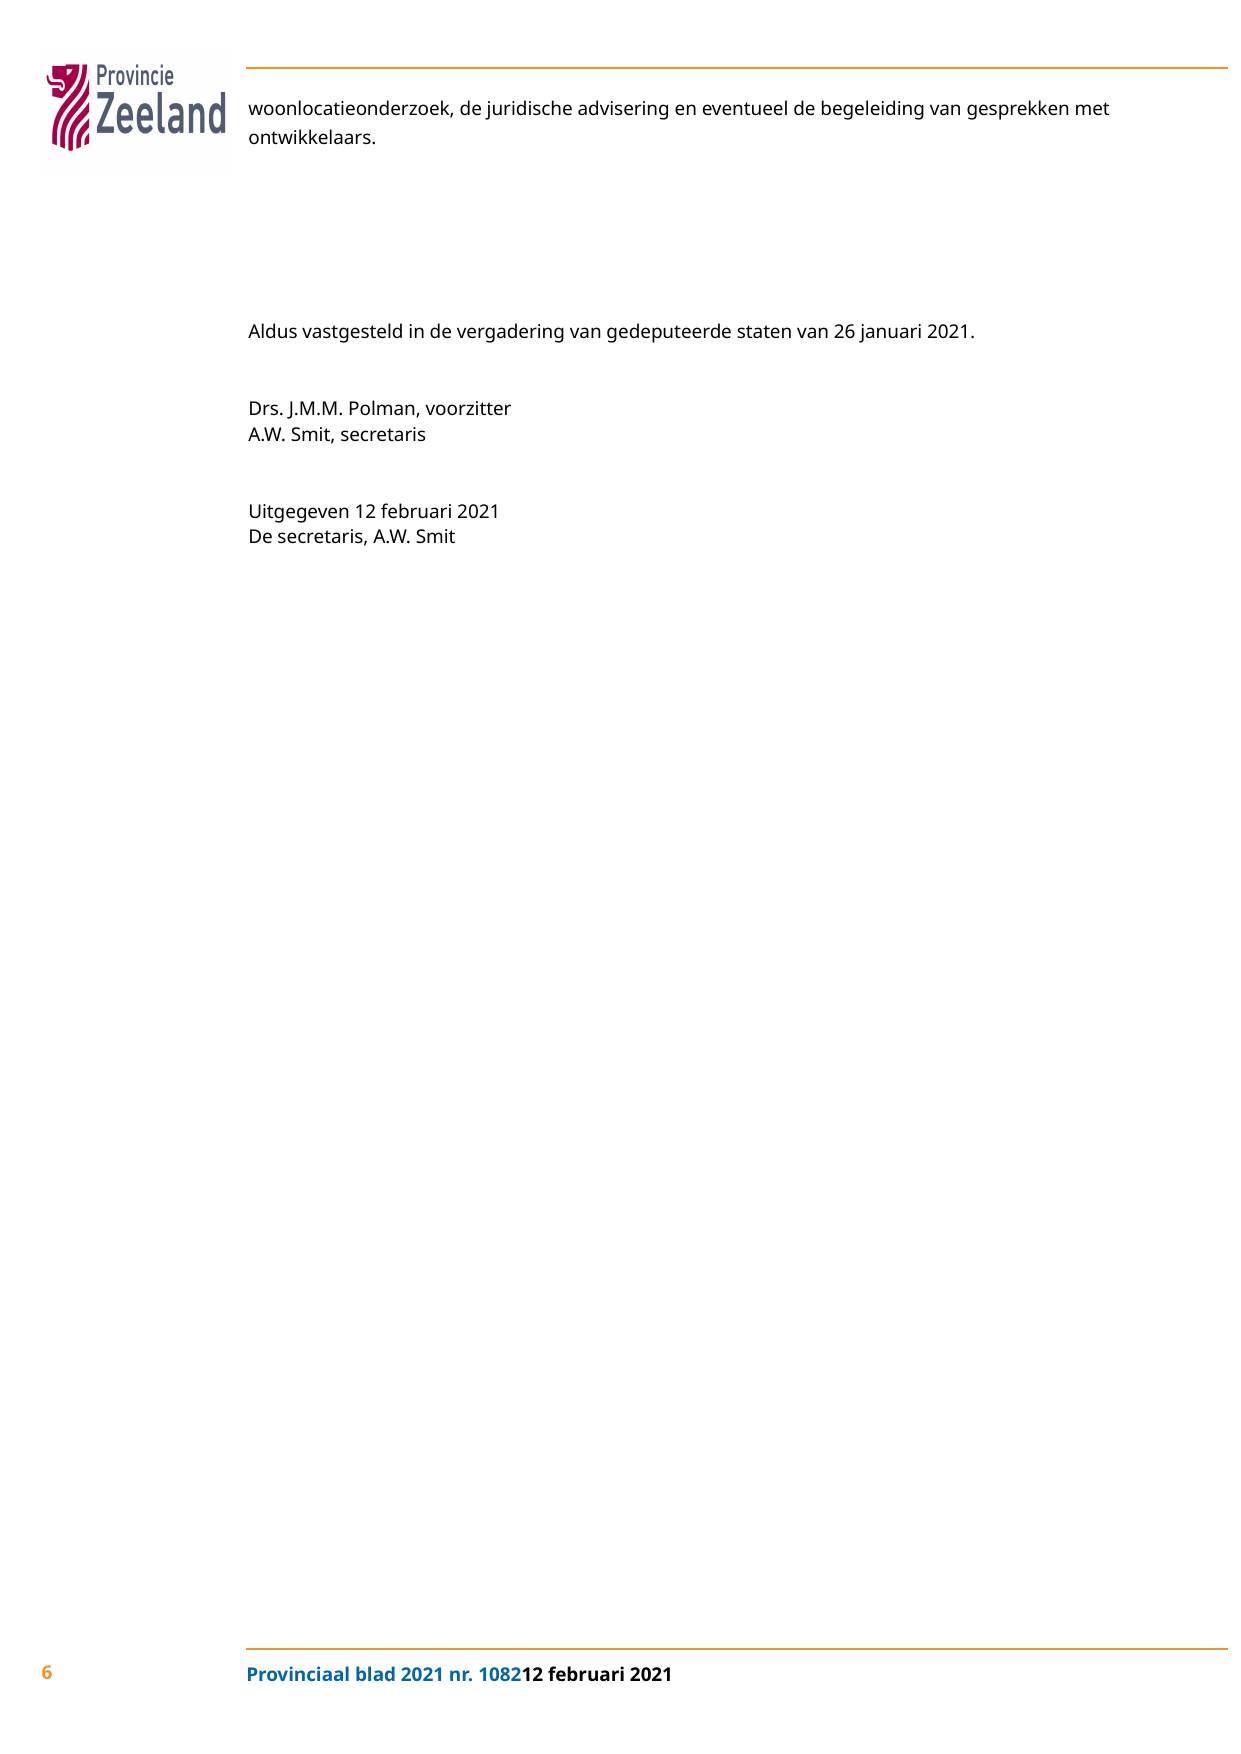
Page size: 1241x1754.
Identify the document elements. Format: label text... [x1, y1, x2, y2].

text Uitgegeven 12 februari 2021 [248, 498, 1152, 524]
picture [41, 47, 231, 172]
text Drs. J.M.M. Polman, voorzitter [248, 395, 1152, 421]
text woonlocatieonderzoek, de juridische advisering en eventueel de begeleiding van gesprekken met ontwikkelaars. [248, 95, 1152, 150]
text Aldus vastgesteld in de vergadering van gedeputeerde staten van 26 januari 2021. [248, 318, 1152, 344]
text De secretaris, A.W. Smit [248, 524, 1152, 549]
text A.W. Smit, secretaris [248, 421, 1152, 447]
